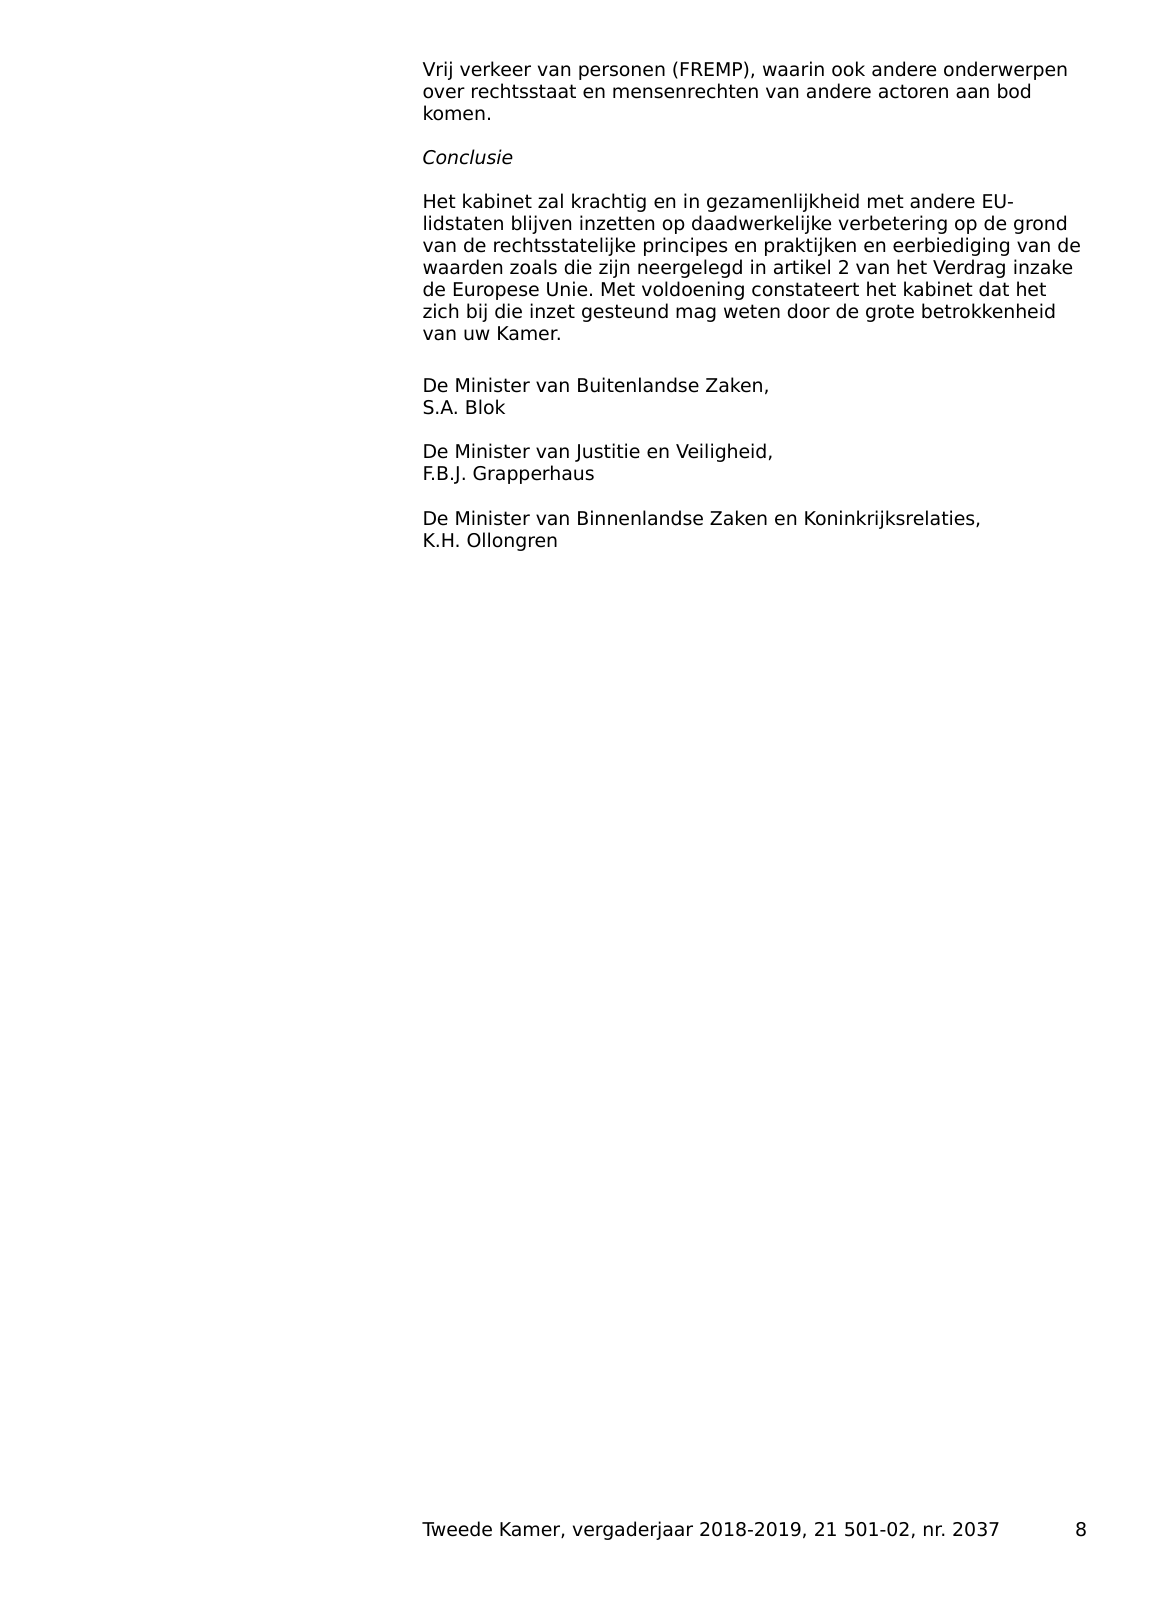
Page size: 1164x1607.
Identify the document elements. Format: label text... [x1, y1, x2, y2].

subtitle Conclusie [422, 147, 1087, 169]
text De Minister van Binnenlandse Zaken en Koninkrijksrelaties, K.H. Ollongren [422, 507, 1087, 551]
text Vrij verkeer van personen (FREMP), waarin ook andere onderwerpen over rechtsstaat en mensenrechten van andere actoren aan bod komen. [422, 59, 1087, 125]
text De Minister van Buitenlandse Zaken, S.A. Blok [422, 375, 1087, 419]
text Het kabinet zal krachtig en in gezamenlijkheid met andere EU-lidstaten blijven inzetten op daadwerkelijke verbetering op de grond van de rechtsstatelijke principes en praktijken en eerbiediging van de waarden zoals die zijn neergelegd in artikel 2 van het Verdrag inzake de Europese Unie. Met voldoening constateert het kabinet dat het zich bij die inzet gesteund mag weten door de grote betrokkenheid van uw Kamer. [422, 191, 1087, 345]
text De Minister van Justitie en Veiligheid, F.B.J. Grapperhaus [422, 441, 1087, 485]
